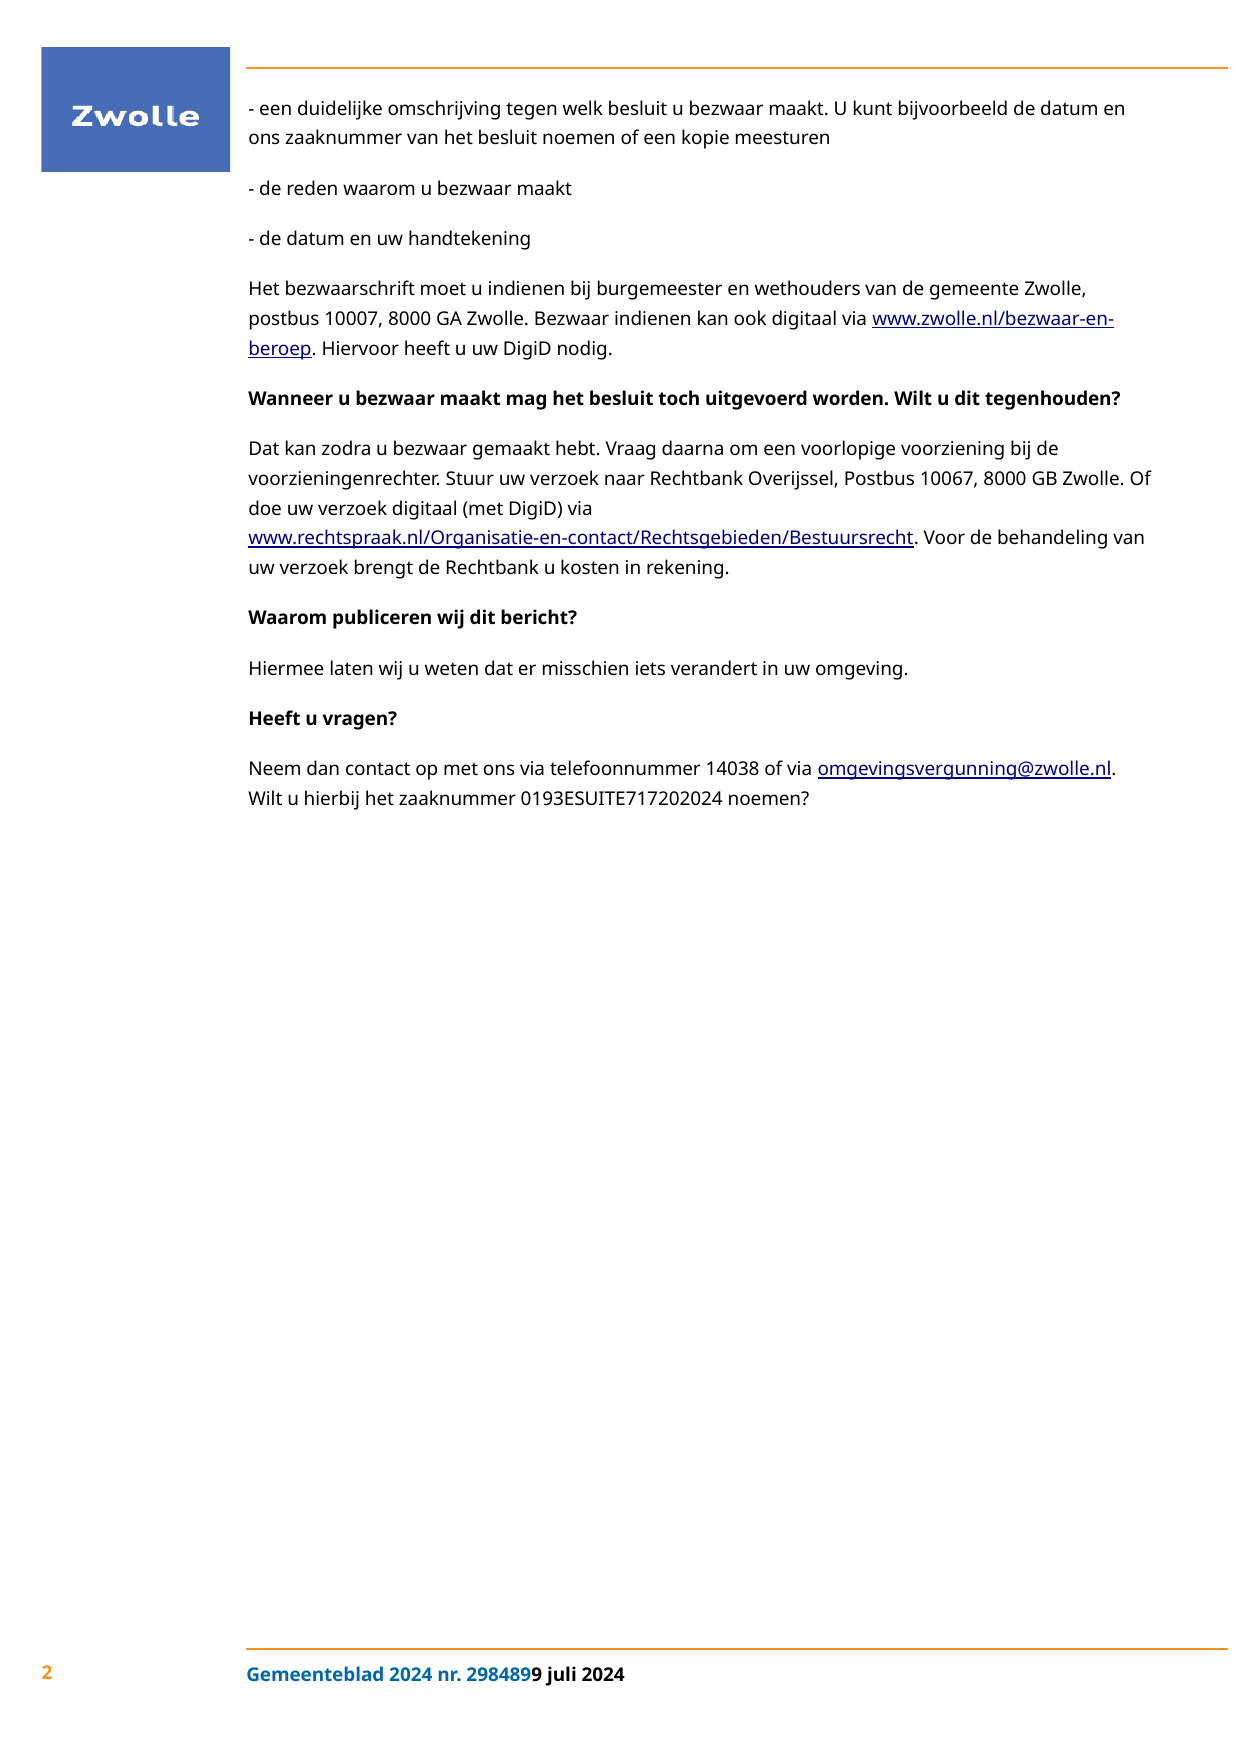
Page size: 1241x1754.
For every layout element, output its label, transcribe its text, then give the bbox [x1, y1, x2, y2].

text Het bezwaarschrift moet u indienen bij burgemeester en wethouders van de gemeente Zwolle, postbus 10007, 8000 GA Zwolle. Bezwaar indienen kan ook digitaal via www.zwolle.nl/bezwaar-en-beroep. Hiervoor heeft u uw DigiD nodig. [248, 276, 1152, 361]
text Neem dan contact op met ons via telefoonnummer 14038 of via omgevingsvergunning@zwolle.nl. Wilt u hierbij het zaaknummer 0193ESUITE717202024 noemen? [248, 756, 1152, 811]
text Heeft u vragen? [248, 705, 1152, 731]
picture [41, 47, 231, 172]
text Hiermee laten wij u weten dat er misschien iets verandert in uw omgeving. [248, 655, 1152, 681]
text Waarom publiceren wij dit bericht? [248, 604, 1152, 630]
text - een duidelijke omschrijving tegen welk besluit u bezwaar maakt. U kunt bijvoorbeeld de datum en ons zaaknummer van het besluit noemen of een kopie meesturen [248, 95, 1152, 150]
text Wanneer u bezwaar maakt mag het besluit toch uitgevoerd worden. Wilt u dit tegenhouden? [248, 385, 1152, 411]
text - de datum en uw handtekening [248, 225, 1152, 251]
text Dat kan zodra u bezwaar gemaakt hebt. Vraag daarna om een voorlopige voorziening bij de voorzieningenrechter. Stuur uw verzoek naar Rechtbank Overijssel, Postbus 10067, 8000 GB Zwolle. Of doe uw verzoek digitaal (met DigiD) via www.rechtspraak.nl/Organisatie-en-contact/Rechtsgebieden/Bestuursrecht. Voor de behandeling van uw verzoek brengt de Rechtbank u kosten in rekening. [248, 436, 1152, 580]
text - de reden waarom u bezwaar maakt [248, 175, 1152, 201]
